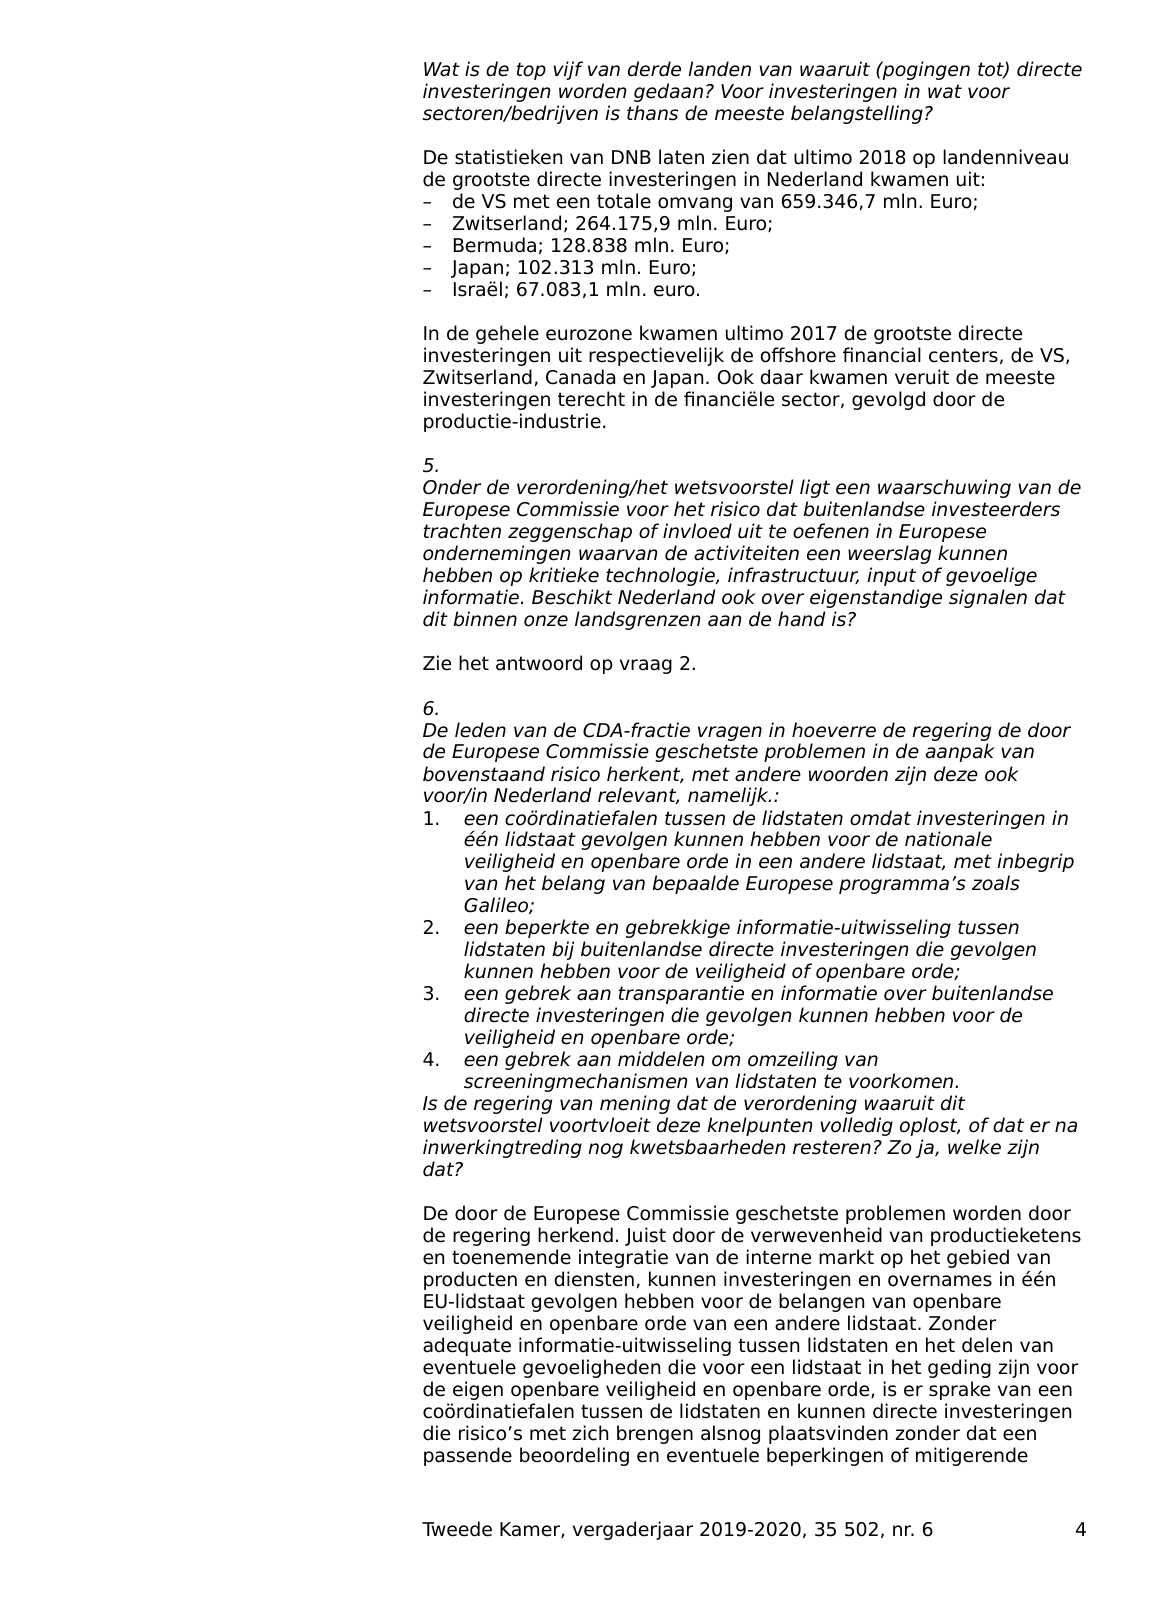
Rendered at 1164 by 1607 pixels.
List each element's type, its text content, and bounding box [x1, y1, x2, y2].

text 1. een coördinatiefalen tussen de lidstaten omdat investeringen in één lidstaat gevolgen kunnen hebben voor de nationale veiligheid en openbare orde in een andere lidstaat, met inbegrip van het belang van bepaalde Europese programma’s zoals Galileo; [422, 807, 1087, 917]
text De statistieken van DNB laten zien dat ultimo 2018 op landenniveau de grootste directe investeringen in Nederland kwamen uit: [422, 147, 1087, 191]
text 6. [422, 697, 1087, 719]
text Wat is de top vijf van derde landen van waaruit (pogingen tot) directe investeringen worden gedaan? Voor investeringen in wat voor sectoren/bedrijven is thans de meeste belangstelling? [422, 59, 1087, 125]
text 3. een gebrek aan transparantie en informatie over buitenlandse directe investeringen die gevolgen kunnen hebben voor de veiligheid en openbare orde; [422, 983, 1087, 1049]
text In de gehele eurozone kwamen ultimo 2017 de grootste directe investeringen uit respectievelijk de offshore financial centers, de VS, Zwitserland, Canada en Japan. Ook daar kwamen veruit de meeste investeringen terecht in de financiële sector, gevolgd door de productie-industrie. [422, 323, 1087, 433]
text 4. een gebrek aan middelen om omzeiling van screeningmechanismen van lidstaten te voorkomen. [422, 1049, 1087, 1093]
text – Israël; 67.083,1 mln. euro. [422, 279, 1087, 301]
text – Zwitserland; 264.175,9 mln. Euro; [422, 213, 1087, 235]
text 5. [422, 455, 1087, 477]
text Onder de verordening/het wetsvoorstel ligt een waarschuwing van de Europese Commissie voor het risico dat buitenlandse investeerders trachten zeggenschap of invloed uit te oefenen in Europese ondernemingen waarvan de activiteiten een weerslag kunnen hebben op kritieke technologie, infrastructuur, input of gevoelige informatie. Beschikt Nederland ook over eigenstandige signalen dat dit binnen onze landsgrenzen aan de hand is? [422, 477, 1087, 631]
text – Bermuda; 128.838 mln. Euro; [422, 235, 1087, 257]
text 2. een beperkte en gebrekkige informatie-uitwisseling tussen lidstaten bij buitenlandse directe investeringen die gevolgen kunnen hebben voor de veiligheid of openbare orde; [422, 917, 1087, 983]
text Zie het antwoord op vraag 2. [422, 653, 1087, 675]
text – Japan; 102.313 mln. Euro; [422, 257, 1087, 279]
text Is de regering van mening dat de verordening waaruit dit wetsvoorstel voortvloeit deze knelpunten volledig oplost, of dat er na inwerkingtreding nog kwetsbaarheden resteren? Zo ja, welke zijn dat? [422, 1093, 1087, 1181]
text – de VS met een totale omvang van 659.346,7 mln. Euro; [422, 191, 1087, 213]
text De door de Europese Commissie geschetste problemen worden door de regering herkend. Juist door de verwevenheid van productieketens en toenemende integratie van de interne markt op het gebied van producten en diensten, kunnen investeringen en overnames in één EU-lidstaat gevolgen hebben voor de belangen van openbare veiligheid en openbare orde van een andere lidstaat. Zonder adequate informatie-uitwisseling tussen lidstaten en het delen van eventuele gevoeligheden die voor een lidstaat in het geding zijn voor de eigen openbare veiligheid en openbare orde, is er sprake van een coördinatiefalen tussen de lidstaten en kunnen directe investeringen die risico’s met zich brengen alsnog plaatsvinden zonder dat een passende beoordeling en eventuele beperkingen of mitigerende [422, 1203, 1087, 1467]
text De leden van de CDA-fractie vragen in hoeverre de regering de door de Europese Commissie geschetste problemen in de aanpak van bovenstaand risico herkent, met andere woorden zijn deze ook voor/in Nederland relevant, namelijk.: [422, 719, 1087, 807]
